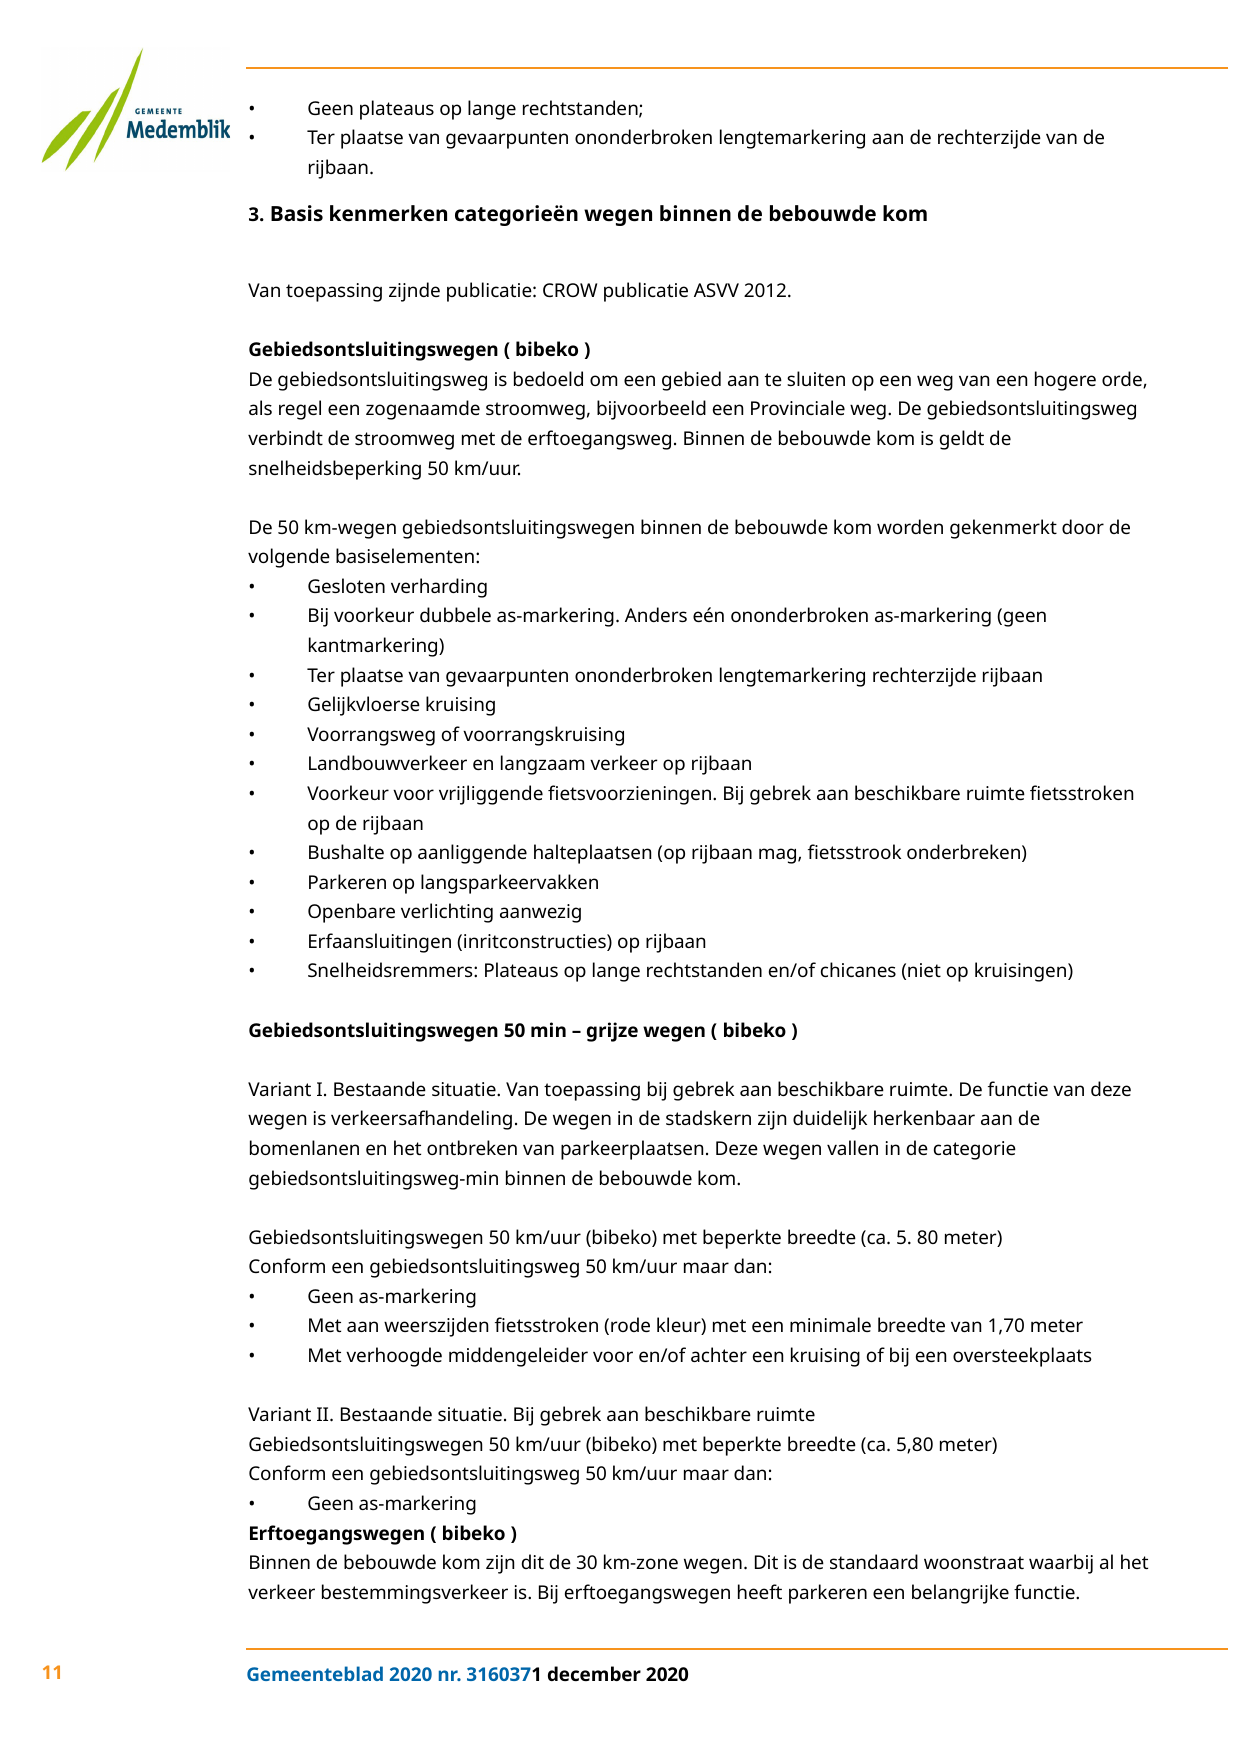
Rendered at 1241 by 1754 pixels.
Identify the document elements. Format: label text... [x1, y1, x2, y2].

list Voorrangsweg of voorrangskruising [248, 721, 1152, 747]
text Gebiedsontsluitingswegen 50 min – grijze wegen ( bibeko ) [248, 1017, 1152, 1043]
text Gebiedsontsluitingswegen 50 km/uur (bibeko) met beperkte breedte (ca. 5. 80 meter) [248, 1224, 1152, 1250]
list Ter plaatse van gevaarpunten ononderbroken lengtemarkering rechterzijde rijbaan [248, 662, 1152, 688]
text 3. Basis kenmerken categorieën wegen binnen de bebouwde kom [248, 199, 1152, 228]
text Van toepassing zijnde publicatie: CROW publicatie ASVV 2012. [248, 277, 1152, 303]
text Gebiedsontsluitingswegen ( bibeko ) [248, 336, 1152, 362]
list Geen plateaus op lange rechtstanden; [248, 95, 1152, 121]
text De 50 km-wegen gebiedsontsluitingswegen binnen de bebouwde kom worden gekenmerkt door de volgende basiselementen: [248, 514, 1152, 569]
list Gesloten verharding [248, 573, 1152, 599]
list Geen as-markering [248, 1490, 1152, 1516]
list Openbare verlichting aanwezig [248, 898, 1152, 924]
list Erfaansluitingen (inritconstructies) op rijbaan [248, 928, 1152, 954]
list Snelheidsremmers: Plateaus op lange rechtstanden en/of chicanes (niet op kruisingen) [248, 958, 1152, 983]
text Conform een gebiedsontsluitingsweg 50 km/uur maar dan: [248, 1461, 1152, 1486]
list Bushalte op aanliggende halteplaatsen (op rijbaan mag, fietsstrook onderbreken) [248, 839, 1152, 865]
list Gelijkvloerse kruising [248, 691, 1152, 717]
text Variant II. Bestaande situatie. Bij gebrek aan beschikbare ruimte [248, 1401, 1152, 1427]
list Geen as-markering [248, 1283, 1152, 1309]
text De gebiedsontsluitingsweg is bedoeld om een gebied aan te sluiten op een weg van een hogere orde, als regel een zogenaamde stroomweg, bijvoorbeeld een Provinciale weg. De gebiedsontsluitingsweg verbindt de stroomweg met de erftoegangsweg. Binnen de bebouwde kom is geldt de snelheidsbeperking 50 km/uur. [248, 366, 1152, 481]
list Met aan weerszijden fietsstroken (rode kleur) met een minimale breedte van 1,70 meter [248, 1313, 1152, 1338]
list Voorkeur voor vrijliggende fietsvoorzieningen. Bij gebrek aan beschikbare ruimte fietsstroken op de rijbaan [248, 780, 1152, 836]
text Variant I. Bestaande situatie. Van toepassing bij gebrek aan beschikbare ruimte. De functie van deze wegen is verkeersafhandeling. De wegen in de stadskern zijn duidelijk herkenbaar aan de bomenlanen en het ontbreken van parkeerplaatsen. Deze wegen vallen in de categorie gebiedsontsluitingsweg-min binnen de bebouwde kom. [248, 1076, 1152, 1191]
picture [41, 47, 231, 172]
list Met verhoogde middengeleider voor en/of achter een kruising of bij een oversteekplaats [248, 1342, 1152, 1368]
list Landbouwverkeer en langzaam verkeer op rijbaan [248, 751, 1152, 776]
text Conform een gebiedsontsluitingsweg 50 km/uur maar dan: [248, 1253, 1152, 1279]
text Erftoegangswegen ( bibeko ) [248, 1520, 1152, 1546]
list Parkeren op langsparkeervakken [248, 869, 1152, 895]
list Bij voorkeur dubbele as-markering. Anders eén ononderbroken as-markering (geen kantmarkering) [248, 603, 1152, 658]
list Ter plaatse van gevaarpunten ononderbroken lengtemarkering aan de rechterzijde van de rijbaan. [248, 124, 1152, 180]
text Binnen de bebouwde kom zijn dit de 30 km-zone wegen. Dit is de standaard woonstraat waarbij al het verkeer bestemmingsverkeer is. Bij erftoegangswegen heeft parkeren een belangrijke functie. [248, 1549, 1152, 1605]
text Gebiedsontsluitingswegen 50 km/uur (bibeko) met beperkte breedte (ca. 5,80 meter) [248, 1431, 1152, 1457]
